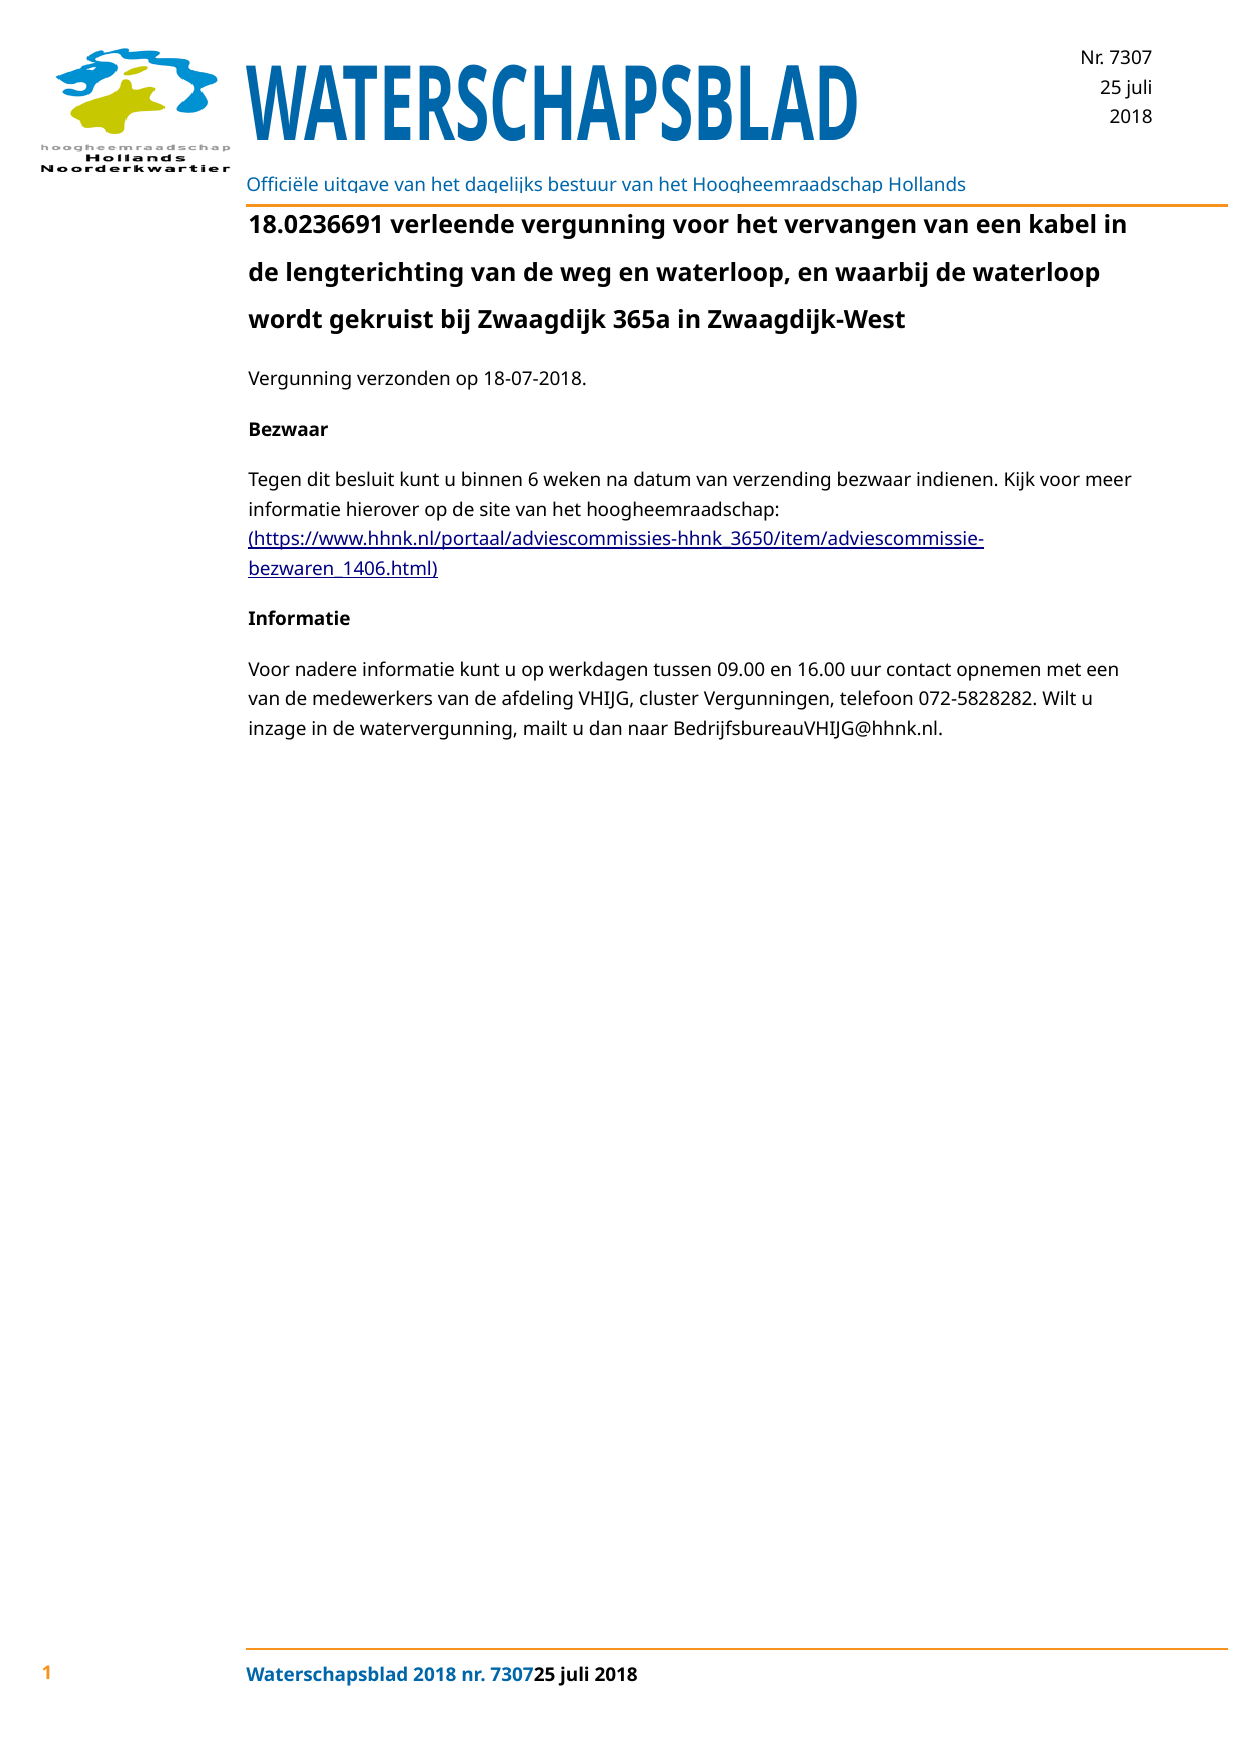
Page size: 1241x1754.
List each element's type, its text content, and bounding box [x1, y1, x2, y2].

text 18.0236691 verleende vergunning voor het vervangen van een kabel in de lengterichting van de weg en waterloop, en waarbij de waterloop wordt gekruist bij Zwaagdijk 365a in Zwaagdijk-West [248, 207, 1152, 336]
text Vergunning verzonden op 18-07-2018. [248, 366, 1152, 391]
text Tegen dit besluit kunt u binnen 6 weken na datum van verzending bezwaar indienen. Kijk voor meer informatie hierover op de site van het hoogheemraadschap: (https://www.hhnk.nl/portaal/adviescommissies-hhnk_3650/item/adviescommissie-bezwaren_1406.html) [248, 466, 1152, 581]
text Informatie [248, 606, 1152, 631]
text Bezwaar [248, 416, 1152, 442]
picture [41, 47, 231, 172]
text Voor nadere informatie kunt u op werkdagen tussen 09.00 en 16.00 uur contact opnemen met een van de medewerkers van de afdeling VHIJG, cluster Vergunningen, telefoon 072-5828282. Wilt u inzage in de watervergunning, mailt u dan naar BedrijfsbureauVHIJG@hhnk.nl. [248, 656, 1152, 741]
